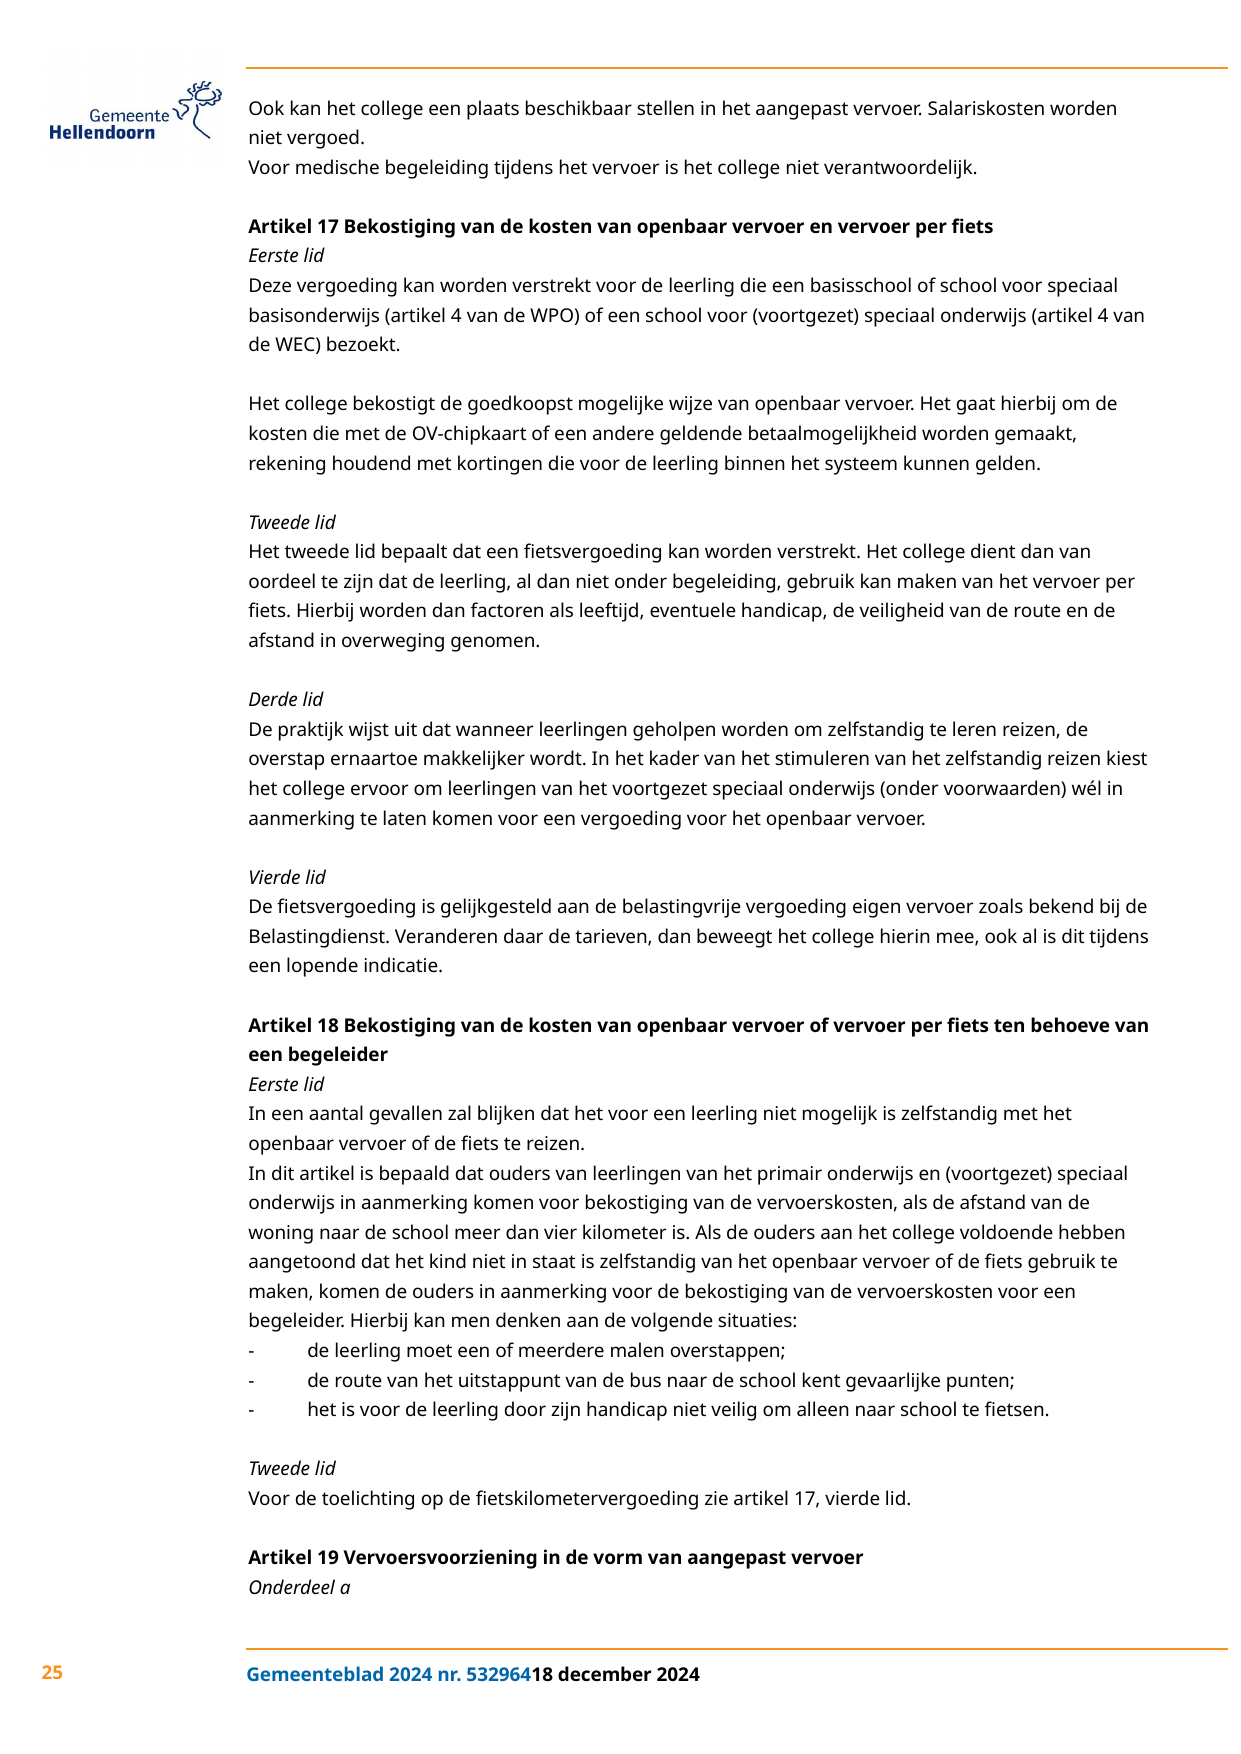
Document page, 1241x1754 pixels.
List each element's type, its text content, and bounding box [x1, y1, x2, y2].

text Artikel 18 Bekostiging van de kosten van openbaar vervoer of vervoer per fiets ten behoeve van een begeleider [248, 1012, 1152, 1067]
text Het tweede lid bepaalt dat een fietsvergoeding kan worden verstrekt. Het college dient dan van oordeel te zijn dat de leerling, al dan niet onder begeleiding, gebruik kan maken van het vervoer per fiets. Hierbij worden dan factoren als leeftijd, eventuele handicap, de veiligheid van de route en de afstand in overweging genomen. [248, 538, 1152, 653]
text De praktijk wijst uit dat wanneer leerlingen geholpen worden om zelfstandig te leren reizen, de overstap ernaartoe makkelijker wordt. In het kader van het stimuleren van het zelfstandig reizen kiest het college ervoor om leerlingen van het voortgezet speciaal onderwijs (onder voorwaarden) wél in aanmerking te laten komen voor een vergoeding voor het openbaar vervoer. [248, 716, 1152, 831]
text Derde lid [248, 686, 1152, 712]
text Voor de toelichting op de fietskilometervergoeding zie artikel 17, vierde lid. [248, 1485, 1152, 1511]
text In een aantal gevallen zal blijken dat het voor een leerling niet mogelijk is zelfstandig met het openbaar vervoer of de fiets te reizen. [248, 1101, 1152, 1156]
list de route van het uitstappunt van de bus naar de school kent gevaarlijke punten; [248, 1367, 1152, 1393]
text Eerste lid [248, 243, 1152, 268]
text Voor medische begeleiding tijdens het vervoer is het college niet verantwoordelijk. [248, 154, 1152, 180]
text Artikel 17 Bekostiging van de kosten van openbaar vervoer en vervoer per fiets [248, 213, 1152, 239]
text De fietsvergoeding is gelijkgesteld aan de belastingvrije vergoeding eigen vervoer zoals bekend bij de Belastingdienst. Veranderen daar de tarieven, dan beweegt het college hierin mee, ook al is dit tijdens een lopende indicatie. [248, 893, 1152, 978]
text Deze vergoeding kan worden verstrekt voor de leerling die een basisschool of school voor speciaal basisonderwijs (artikel 4 van de WPO) of een school voor (voortgezet) speciaal onderwijs (artikel 4 van de WEC) bezoekt. [248, 272, 1152, 357]
text Vierde lid [248, 864, 1152, 890]
text In dit artikel is bepaald dat ouders van leerlingen van het primair onderwijs en (voortgezet) speciaal onderwijs in aanmerking komen voor bekostiging van de vervoerskosten, als de afstand van de woning naar de school meer dan vier kilometer is. Als de ouders aan het college voldoende hebben aangetoond dat het kind niet in staat is zelfstandig van het openbaar vervoer of de fiets gebruik te maken, komen de ouders in aanmerking voor de bekostiging van de vervoerskosten voor een begeleider. Hierbij kan men denken aan de volgende situaties: [248, 1160, 1152, 1333]
text Artikel 19 Vervoersvoorziening in de vorm van aangepast vervoer [248, 1544, 1152, 1570]
picture [41, 47, 231, 172]
list de leerling moet een of meerdere malen overstappen; [248, 1337, 1152, 1363]
text Ook kan het college een plaats beschikbaar stellen in het aangepast vervoer. Salariskosten worden niet vergoed. [248, 95, 1152, 150]
text Tweede lid [248, 1456, 1152, 1481]
text Eerste lid [248, 1071, 1152, 1097]
text Tweede lid [248, 509, 1152, 535]
text Onderdeel a [248, 1574, 1152, 1600]
list het is voor de leerling door zijn handicap niet veilig om alleen naar school te fietsen. [248, 1396, 1152, 1422]
text Het college bekostigt de goedkoopst mogelijke wijze van openbaar vervoer. Het gaat hierbij om de kosten die met de OV-chipkaart of een andere geldende betaalmogelijkheid worden gemaakt, rekening houdend met kortingen die voor de leerling binnen het systeem kunnen gelden. [248, 391, 1152, 476]
